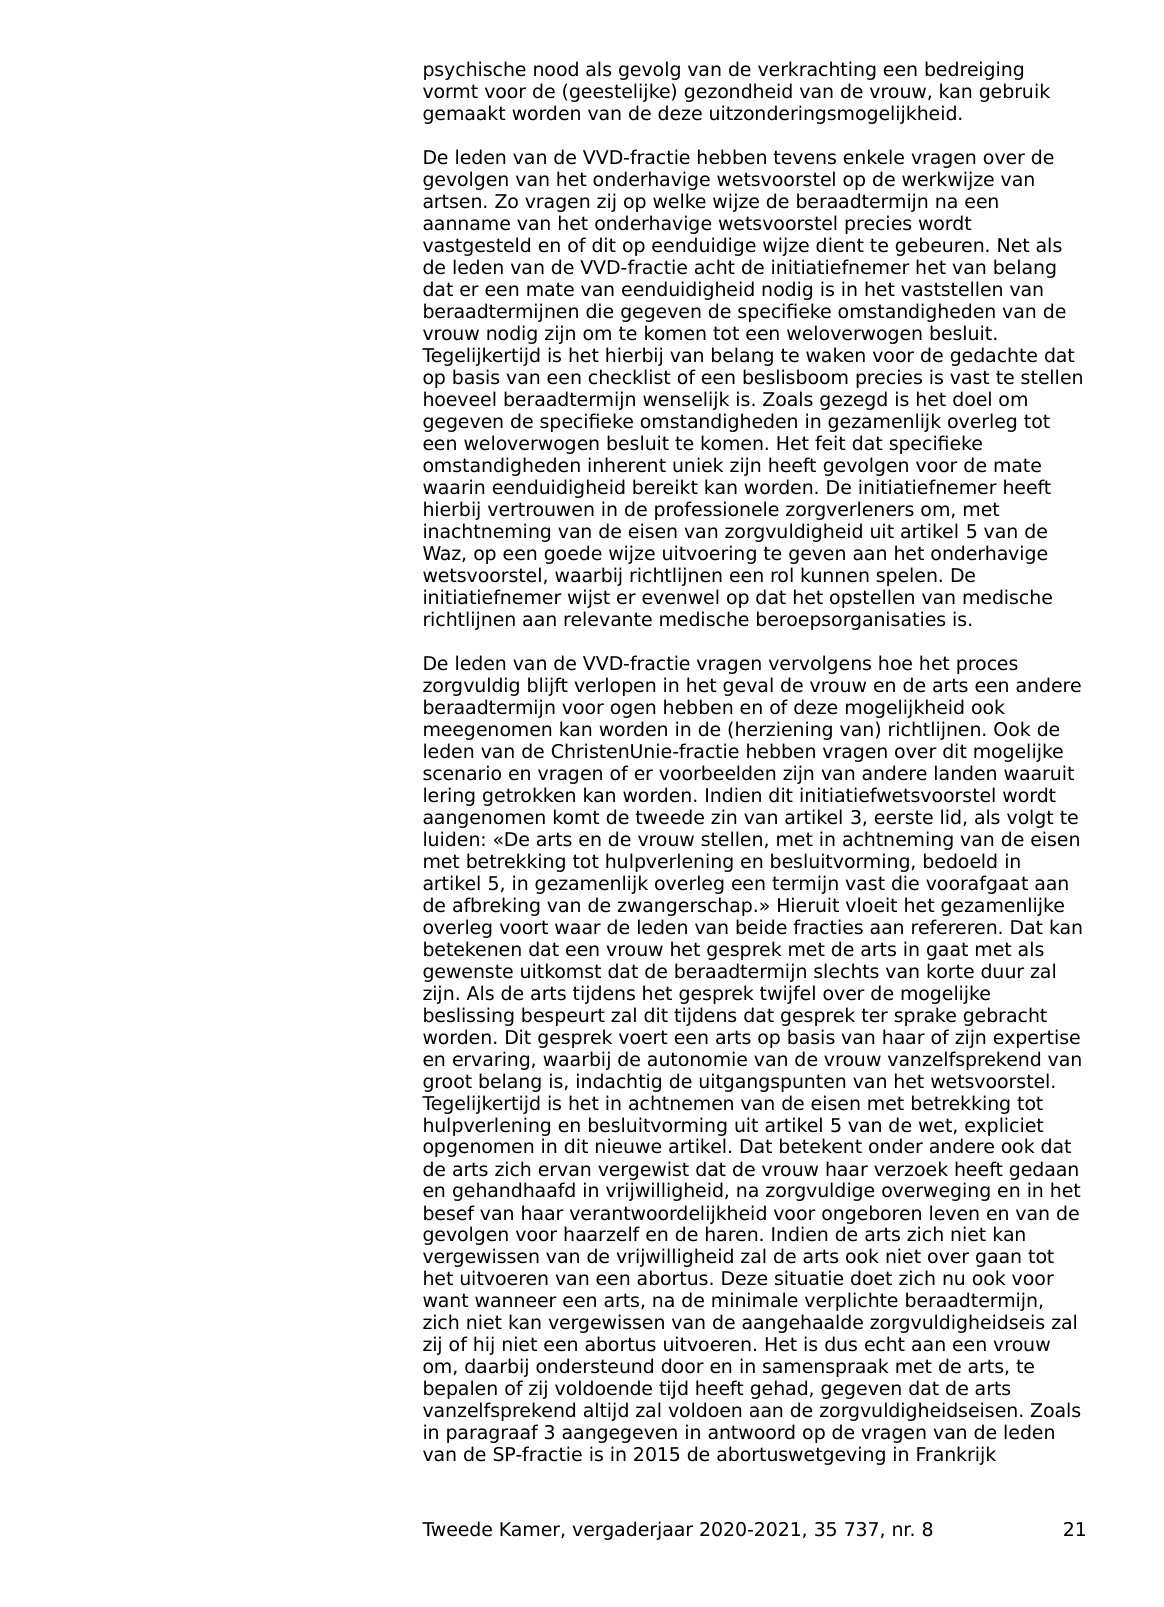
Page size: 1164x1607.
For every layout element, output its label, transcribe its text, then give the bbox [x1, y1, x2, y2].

text De leden van de VVD-fractie hebben tevens enkele vragen over de gevolgen van het onderhavige wetsvoorstel op de werkwijze van artsen. Zo vragen zij op welke wijze de beraadtermijn na een aanname van het onderhavige wetsvoorstel precies wordt vastgesteld en of dit op eenduidige wijze dient te gebeuren. Net als de leden van de VVD-fractie acht de initiatiefnemer het van belang dat er een mate van eenduidigheid nodig is in het vaststellen van beraadtermijnen die gegeven de specifieke omstandigheden van de vrouw nodig zijn om te komen tot een weloverwogen besluit. Tegelijkertijd is het hierbij van belang te waken voor de gedachte dat op basis van een checklist of een beslisboom precies is vast te stellen hoeveel beraadtermijn wenselijk is. Zoals gezegd is het doel om gegeven de specifieke omstandigheden in gezamenlijk overleg tot een weloverwogen besluit te komen. Het feit dat specifieke omstandigheden inherent uniek zijn heeft gevolgen voor de mate waarin eenduidigheid bereikt kan worden. De initiatiefnemer heeft hierbij vertrouwen in de professionele zorgverleners om, met inachtneming van de eisen van zorgvuldigheid uit artikel 5 van de Waz, op een goede wijze uitvoering te geven aan het onderhavige wetsvoorstel, waarbij richtlijnen een rol kunnen spelen. De initiatiefnemer wijst er evenwel op dat het opstellen van medische richtlijnen aan relevante medische beroepsorganisaties is. [422, 147, 1087, 631]
text psychische nood als gevolg van de verkrachting een bedreiging vormt voor de (geestelijke) gezondheid van de vrouw, kan gebruik gemaakt worden van de deze uitzonderingsmogelijkheid. [422, 59, 1087, 125]
text De leden van de VVD-fractie vragen vervolgens hoe het proces zorgvuldig blijft verlopen in het geval de vrouw en de arts een andere beraadtermijn voor ogen hebben en of deze mogelijkheid ook meegenomen kan worden in de (herziening van) richtlijnen. Ook de leden van de ChristenUnie-fractie hebben vragen over dit mogelijke scenario en vragen of er voorbeelden zijn van andere landen waaruit lering getrokken kan worden. Indien dit initiatiefwetsvoorstel wordt aangenomen komt de tweede zin van artikel 3, eerste lid, als volgt te luiden: «De arts en de vrouw stellen, met in achtneming van de eisen met betrekking tot hulpverlening en besluitvorming, bedoeld in artikel 5, in gezamenlijk overleg een termijn vast die voorafgaat aan de afbreking van de zwangerschap.» Hieruit vloeit het gezamenlijke overleg voort waar de leden van beide fracties aan refereren. Dat kan betekenen dat een vrouw het gesprek met de arts in gaat met als gewenste uitkomst dat de beraadtermijn slechts van korte duur zal zijn. Als de arts tijdens het gesprek twijfel over de mogelijke beslissing bespeurt zal dit tijdens dat gesprek ter sprake gebracht worden. Dit gesprek voert een arts op basis van haar of zijn expertise en ervaring, waarbij de autonomie van de vrouw vanzelfsprekend van groot belang is, indachtig de uitgangspunten van het wetsvoorstel. Tegelijkertijd is het in achtnemen van de eisen met betrekking tot hulpverlening en besluitvorming uit artikel 5 van de wet, expliciet opgenomen in dit nieuwe artikel. Dat betekent onder andere ook dat de arts zich ervan vergewist dat de vrouw haar verzoek heeft gedaan en gehandhaafd in vrijwilligheid, na zorgvuldige overweging en in het besef van haar verantwoordelijkheid voor ongeboren leven en van de gevolgen voor haarzelf en de haren. Indien de arts zich niet kan vergewissen van de vrijwilligheid zal de arts ook niet over gaan tot het uitvoeren van een abortus. Deze situatie doet zich nu ook voor want wanneer een arts, na de minimale verplichte beraadtermijn, zich niet kan vergewissen van de aangehaalde zorgvuldigheidseis zal zij of hij niet een abortus uitvoeren. Het is dus echt aan een vrouw om, daarbij ondersteund door en in samenspraak met de arts, te bepalen of zij voldoende tijd heeft gehad, gegeven dat de arts vanzelfsprekend altijd zal voldoen aan de zorgvuldigheidseisen. Zoals in paragraaf 3 aangegeven in antwoord op de vragen van de leden van de SP-fractie is in 2015 de abortuswetgeving in Frankrijk [422, 653, 1087, 1466]
